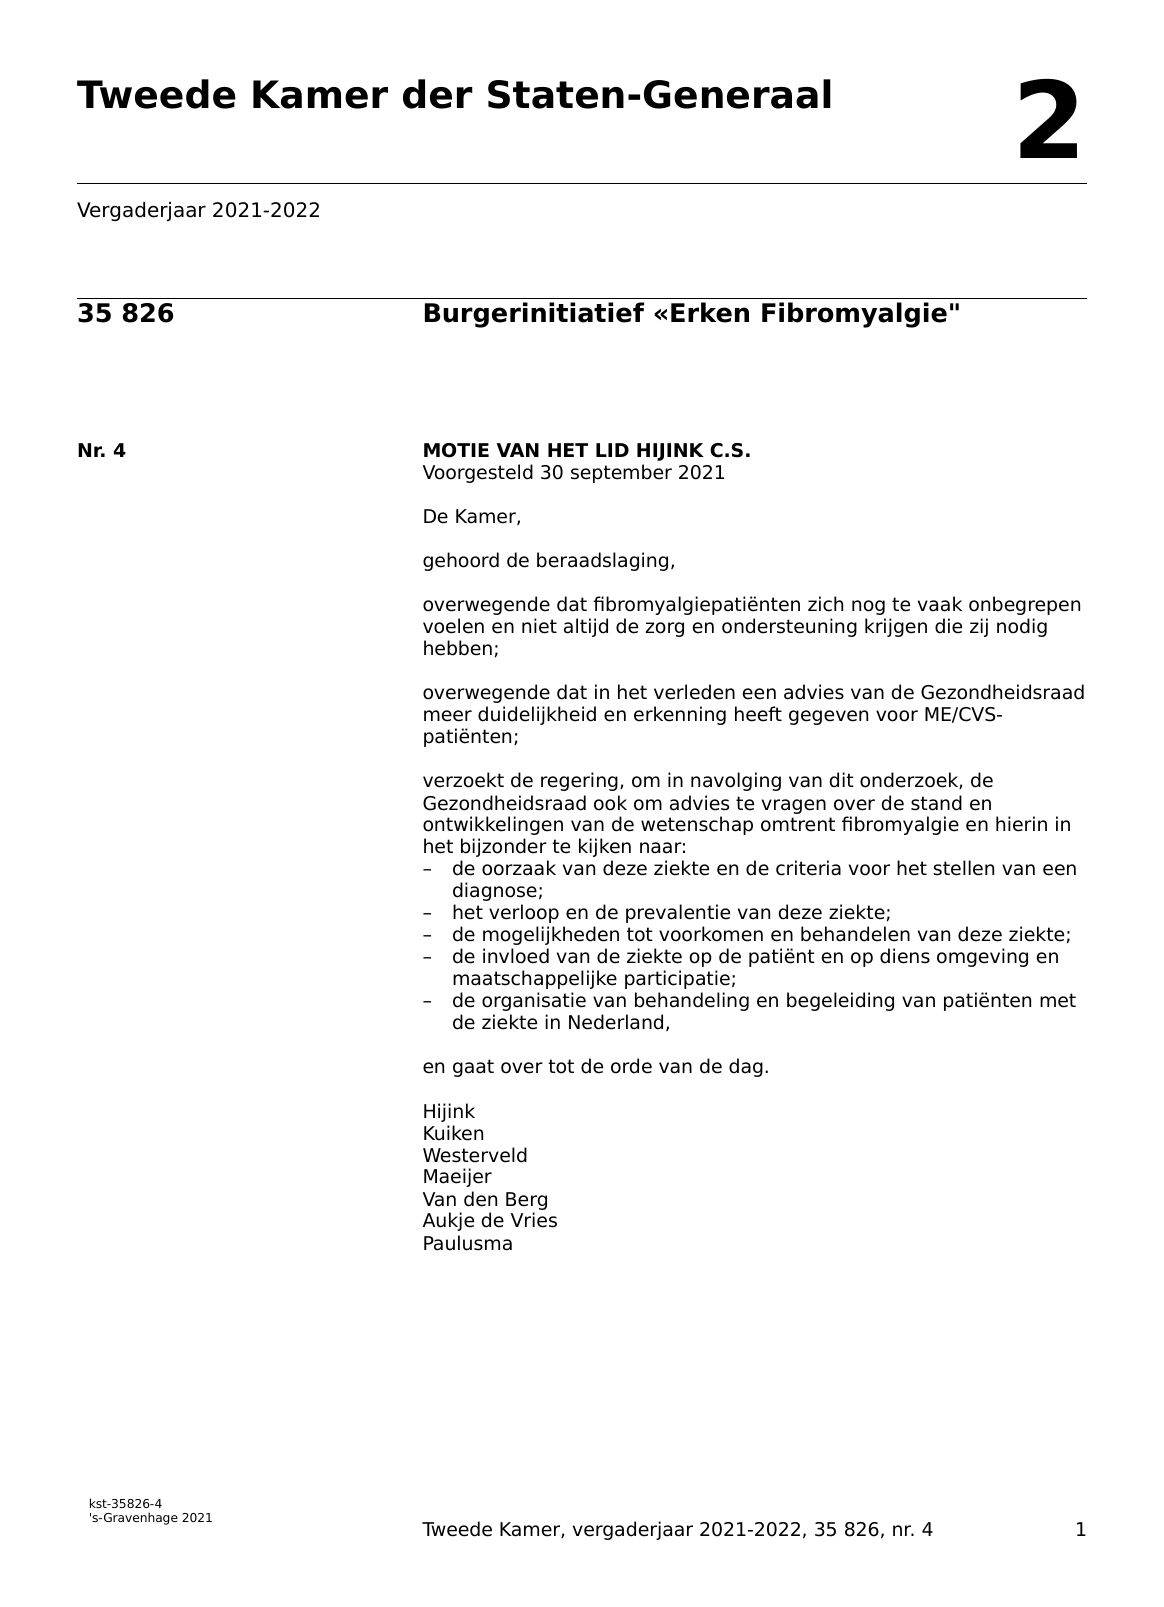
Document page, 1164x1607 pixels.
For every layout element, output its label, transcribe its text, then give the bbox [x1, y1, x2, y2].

text Westerveld [422, 1144, 1087, 1166]
table_header Tweede Kamer der Staten-Generaal [77, 59, 886, 183]
text – de mogelijkheden tot voorkomen en behandelen van deze ziekte; [422, 924, 1087, 946]
text – de invloed van de ziekte op de patiënt en op diens omgeving en maatschappelijke participatie; [422, 946, 1087, 990]
text – de oorzaak van deze ziekte en de criteria voor het stellen van een diagnose; [422, 858, 1087, 902]
text overwegende dat in het verleden een advies van de Gezondheidsraad meer duidelijkheid en erkenning heeft gegeven voor ME/CVS-patiënten; [422, 682, 1087, 748]
text verzoekt de regering, om in navolging van dit onderzoek, de Gezondheidsraad ook om advies te vragen over de stand en ontwikkelingen van de wetenschap omtrent fibromyalgie en hierin in het bijzonder te kijken naar: [422, 770, 1087, 858]
text kst-35826-4 [88, 1497, 323, 1511]
text Kuiken [422, 1122, 1087, 1144]
subtitle Nr. 4 MOTIE VAN HET LID HIJINK C.S. [77, 440, 1087, 462]
text Van den Berg [422, 1188, 1087, 1210]
text Voorgesteld 30 september 2021 [422, 462, 1087, 484]
text gehoord de beraadslaging, [422, 550, 1087, 572]
text De Kamer, [422, 506, 1087, 528]
text overwegende dat fibromyalgiepatiënten zich nog te vaak onbegrepen voelen en niet altijd de zorg en ondersteuning krijgen die zij nodig hebben; [422, 594, 1087, 660]
table_header 2 [886, 59, 1087, 183]
text Maeijer [422, 1166, 1087, 1188]
text Aukje de Vries [422, 1210, 1087, 1232]
text – het verloop en de prevalentie van deze ziekte; [422, 902, 1087, 924]
table_cell Vergaderjaar 2021-2022 [77, 184, 1087, 298]
subtitle 35 826 Burgerinitiatief «Erken Fibromyalgie" [77, 299, 1087, 329]
text Hijink [422, 1101, 1087, 1122]
text 's-Gravenhage 2021 [88, 1511, 323, 1525]
text Paulusma [422, 1232, 1087, 1254]
text en gaat over tot de orde van de dag. [422, 1056, 1087, 1078]
text – de organisatie van behandeling en begeleiding van patiënten met de ziekte in Nederland, [422, 990, 1087, 1034]
